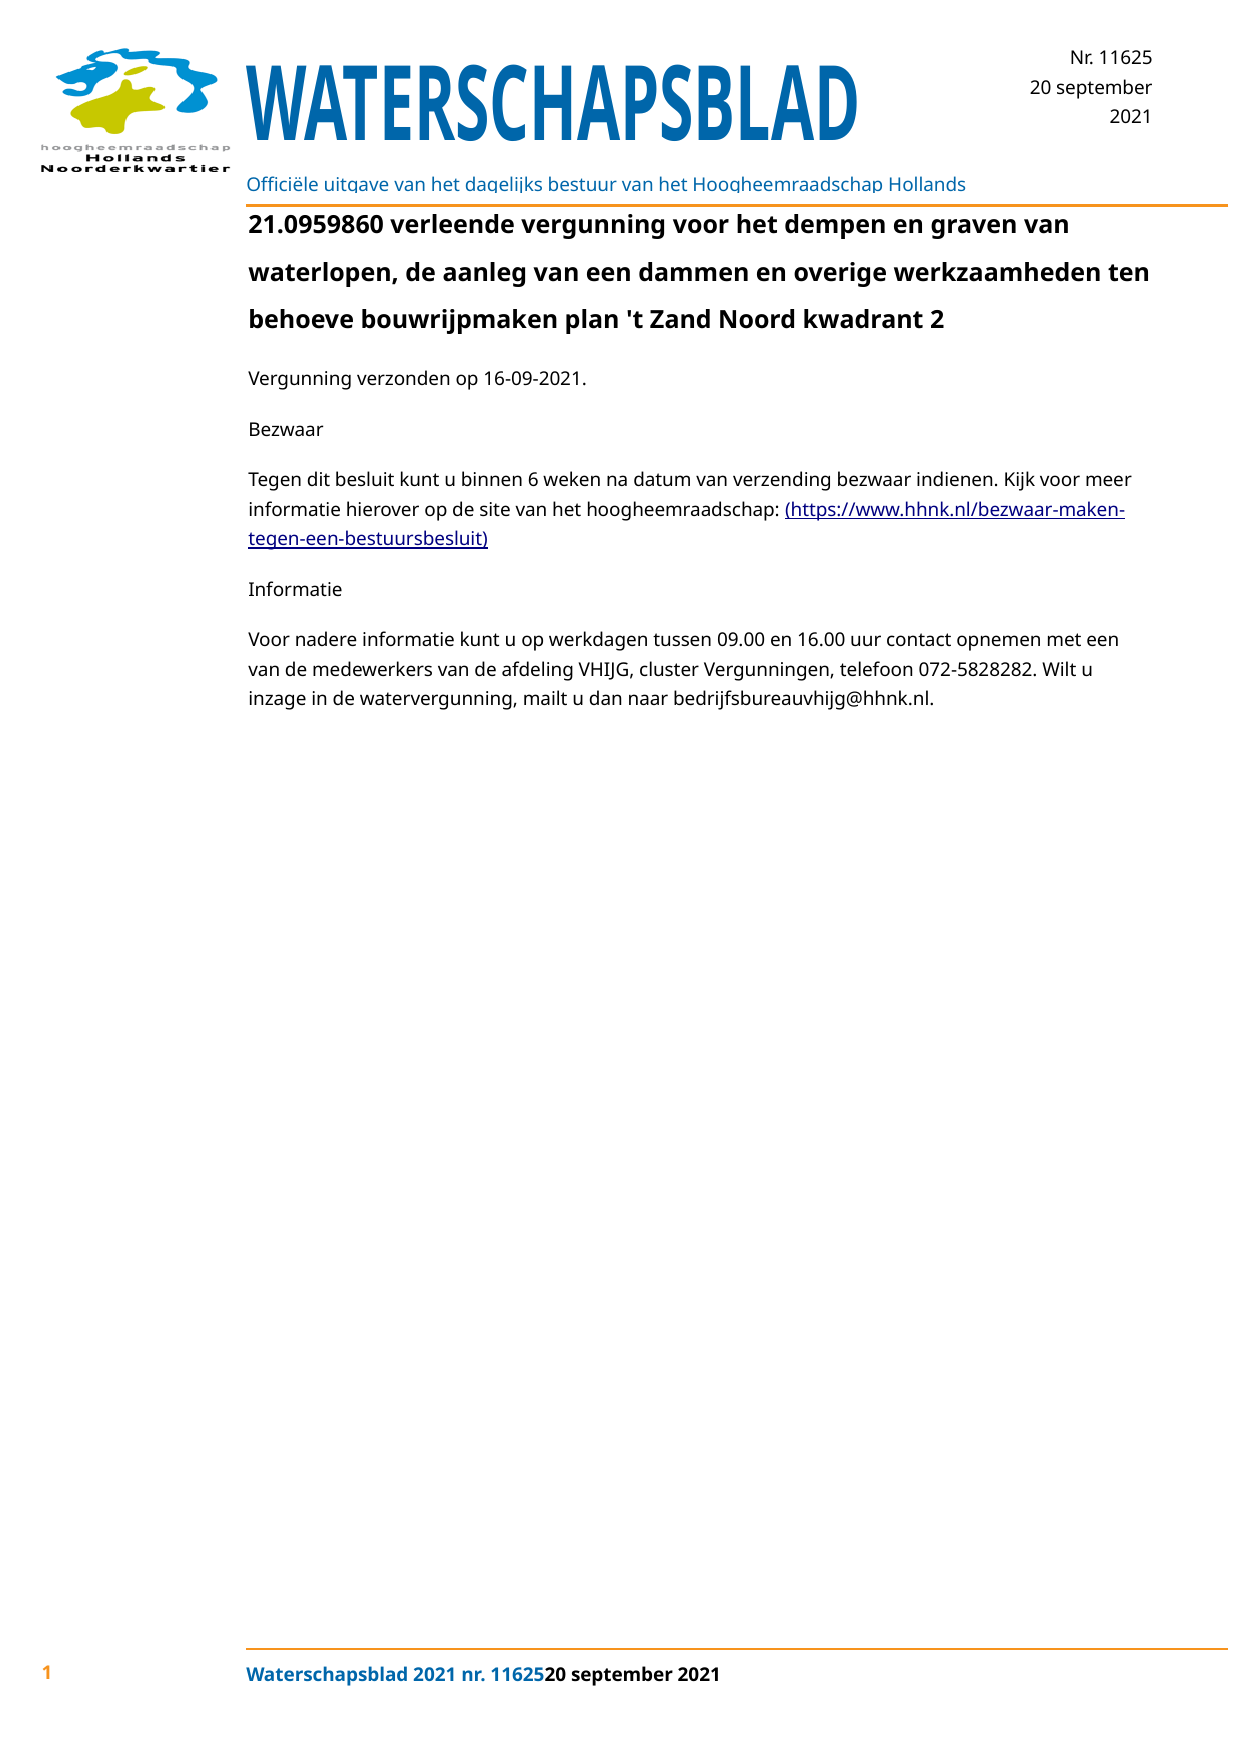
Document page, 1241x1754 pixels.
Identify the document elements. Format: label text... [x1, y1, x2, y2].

text Bezwaar [248, 416, 1152, 442]
text Vergunning verzonden op 16-09-2021. [248, 366, 1152, 391]
text Tegen dit besluit kunt u binnen 6 weken na datum van verzending bezwaar indienen. Kijk voor meer informatie hierover op de site van het hoogheemraadschap: (https://www.hhnk.nl/bezwaar-maken-tegen-een-bestuursbesluit) [248, 466, 1152, 551]
text Informatie [248, 576, 1152, 602]
text Voor nadere informatie kunt u op werkdagen tussen 09.00 en 16.00 uur contact opnemen met een van de medewerkers van de afdeling VHIJG, cluster Vergunningen, telefoon 072-5828282. Wilt u inzage in de watervergunning, mailt u dan naar bedrijfsbureauvhijg@hhnk.nl. [248, 626, 1152, 711]
picture [41, 47, 231, 172]
text 21.0959860 verleende vergunning voor het dempen en graven van waterlopen, de aanleg van een dammen en overige werkzaamheden ten behoeve bouwrijpmaken plan 't Zand Noord kwadrant 2 [248, 207, 1152, 336]
